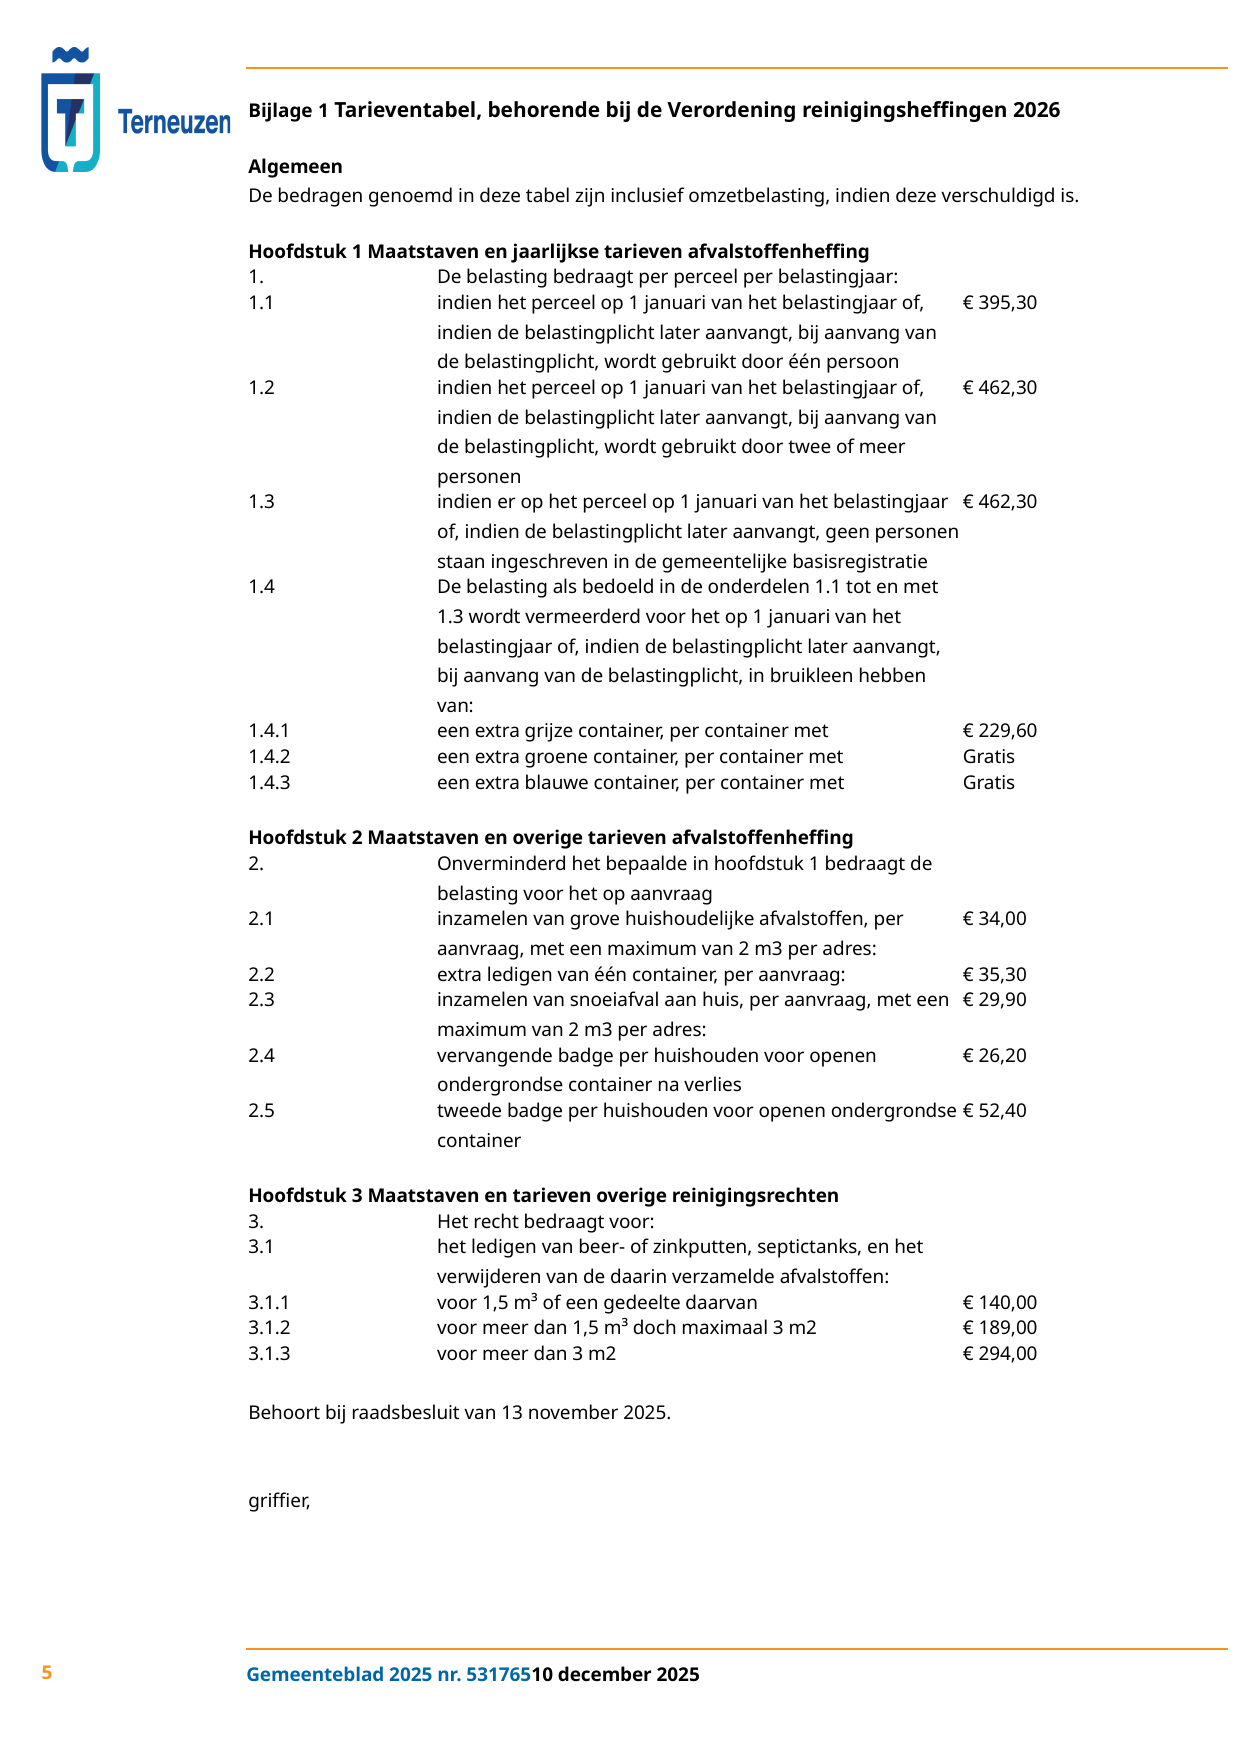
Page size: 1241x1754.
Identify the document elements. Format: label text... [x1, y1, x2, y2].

table_cell Gratis [963, 744, 1152, 769]
table_cell Hoofdstuk 1 Maatstaven en jaarlijkse tarieven afvalstoffenheffing [248, 208, 1152, 264]
table_cell € 26,20 [963, 1042, 1152, 1097]
table_cell € 35,30 [963, 961, 1152, 987]
table_cell € 52,40 [963, 1097, 1152, 1152]
text Behoort bij raadsbesluit van 13 november 2025. [248, 1399, 1152, 1424]
table_cell 1.1 [248, 289, 437, 374]
table_cell een extra blauwe container, per container met [437, 769, 963, 795]
table_cell 1.4 [248, 574, 437, 718]
table_cell 2.1 [248, 906, 437, 961]
table_cell het ledigen van beer- of zinkputten, septictanks, en het verwijderen van de daarin verzamelde afvalstoffen: [437, 1234, 963, 1289]
table_cell € 294,00 [963, 1340, 1152, 1366]
text Bijlage 1 Tarieventabel, behorende bij de Verordening reinigingsheffingen 2026 [248, 95, 1152, 123]
table_cell 3.1.2 [248, 1315, 437, 1340]
table_cell indien het perceel op 1 januari van het belastingjaar of, indien de belastingplicht later aanvangt, bij aanvang van de belastingplicht, wordt gebruikt door één persoon [437, 289, 963, 374]
table_cell 2.5 [248, 1097, 437, 1152]
text griffier, [248, 1488, 1152, 1513]
table_cell inzamelen van grove huishoudelijke afvalstoffen, per aanvraag, met een maximum van 2 m3 per adres: [437, 906, 963, 961]
table_cell inzamelen van snoeiafval aan huis, per aanvraag, met een maximum van 2 m3 per adres: [437, 987, 963, 1042]
table_cell 3.1 [248, 1234, 437, 1289]
table_cell 1.4.1 [248, 718, 437, 743]
table_cell € 462,30 [963, 489, 1152, 574]
table_cell [963, 1208, 1152, 1233]
table_cell indien er op het perceel op 1 januari van het belastingjaar of, indien de belastingplicht later aanvangt, geen personen staan ingeschreven in de gemeentelijke basisregistratie [437, 489, 963, 574]
table_cell een extra groene container, per container met [437, 744, 963, 769]
table_cell 1.4.3 [248, 769, 437, 795]
table_cell € 462,30 [963, 374, 1152, 489]
table_cell Hoofdstuk 2 Maatstaven en overige tarieven afvalstoffenheffing [248, 795, 1152, 850]
table_cell Onverminderd het bepaalde in hoofdstuk 1 bedraagt de belasting voor het op aanvraag [437, 850, 963, 906]
table_cell [963, 850, 1152, 906]
table_cell € 189,00 [963, 1315, 1152, 1340]
table_cell 1.4.2 [248, 744, 437, 769]
table_cell 3.1.1 [248, 1289, 437, 1314]
table_cell De belasting als bedoeld in de onderdelen 1.1 tot en met 1.3 wordt vermeerderd voor het op 1 januari van het belastingjaar of, indien de belastingplicht later aanvangt, bij aanvang van de belastingplicht, in bruikleen hebben van: [437, 574, 963, 718]
table_cell extra ledigen van één container, per aanvraag: [437, 961, 963, 987]
table_cell voor meer dan 1,5 m³ doch maximaal 3 m2 [437, 1315, 963, 1340]
table_cell Hoofdstuk 3 Maatstaven en tarieven overige reinigingsrechten [248, 1153, 1152, 1208]
table_cell 2.3 [248, 987, 437, 1042]
table_cell 3. [248, 1208, 437, 1233]
table_cell Gratis [963, 769, 1152, 795]
table_cell De belasting bedraagt per perceel per belastingjaar: [437, 264, 963, 289]
table_cell [963, 574, 1152, 718]
table_cell € 140,00 [963, 1289, 1152, 1314]
table_cell 2.4 [248, 1042, 437, 1097]
table_cell € 395,30 [963, 289, 1152, 374]
table_cell vervangende badge per huishouden voor openen ondergrondse container na verlies [437, 1042, 963, 1097]
table_cell Het recht bedraagt voor: [437, 1208, 963, 1233]
table_cell een extra grijze container, per container met [437, 718, 963, 743]
table_cell voor 1,5 m³ of een gedeelte daarvan [437, 1289, 963, 1314]
table_cell [963, 1234, 1152, 1289]
table_cell indien het perceel op 1 januari van het belastingjaar of, indien de belastingplicht later aanvangt, bij aanvang van de belastingplicht, wordt gebruikt door twee of meer personen [437, 374, 963, 489]
table_cell € 29,90 [963, 987, 1152, 1042]
table_cell [963, 264, 1152, 289]
table_cell 1. [248, 264, 437, 289]
table_cell 1.3 [248, 489, 437, 574]
table_cell 1.2 [248, 374, 437, 489]
table_cell € 34,00 [963, 906, 1152, 961]
picture [41, 47, 231, 172]
table_cell € 229,60 [963, 718, 1152, 743]
table_header Algemeen De bedragen genoemd in deze tabel zijn inclusief omzetbelasting, indien deze verschuldigd is. [248, 153, 1152, 208]
table_cell 2. [248, 850, 437, 906]
table_cell 3.1.3 [248, 1340, 437, 1366]
table_cell tweede badge per huishouden voor openen ondergrondse container [437, 1097, 963, 1152]
table_cell voor meer dan 3 m2 [437, 1340, 963, 1366]
table_cell 2.2 [248, 961, 437, 987]
